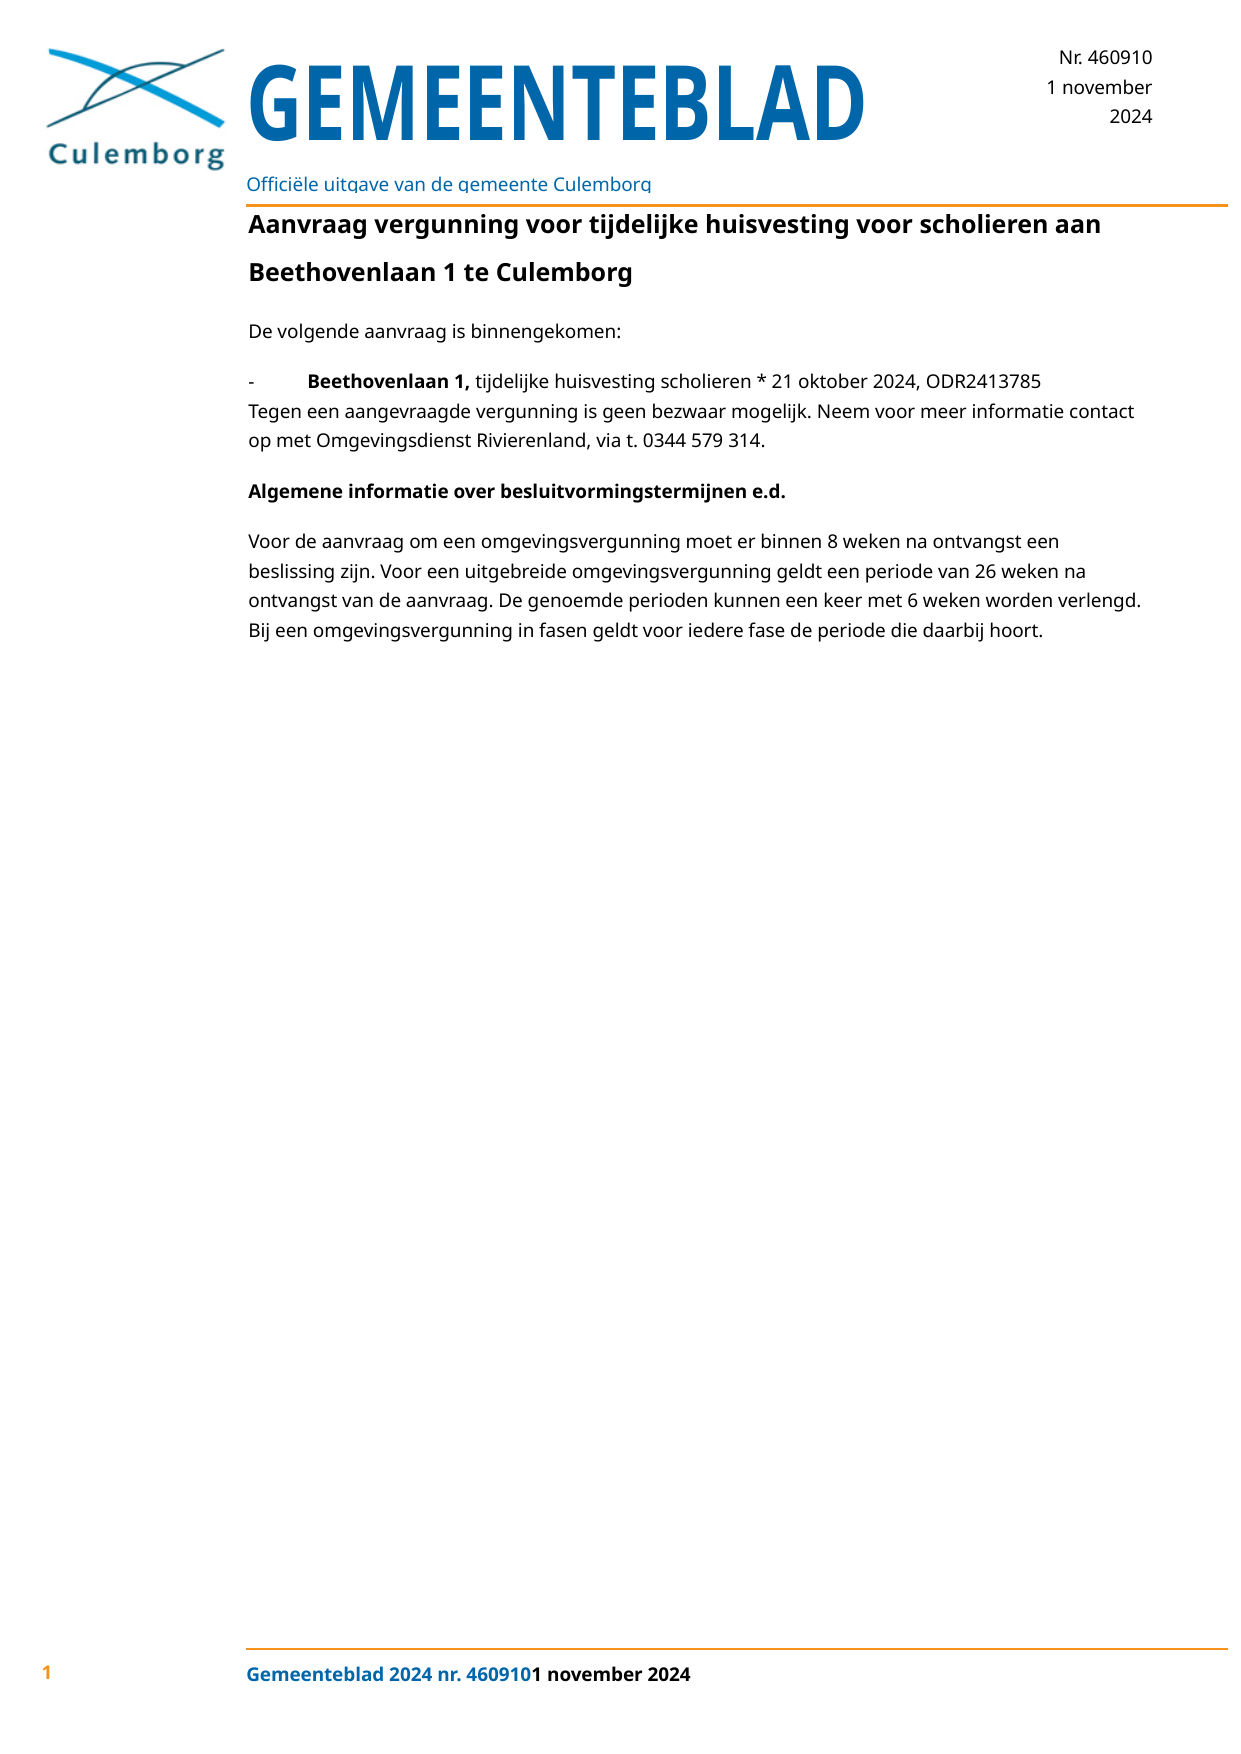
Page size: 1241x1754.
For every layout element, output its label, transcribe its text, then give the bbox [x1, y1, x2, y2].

text Tegen een aangevraagde vergunning is geen bezwaar mogelijk. Neem voor meer informatie contact op met Omgevingsdienst Rivierenland, via t. 0344 579 314. [248, 398, 1152, 453]
text Voor de aanvraag om een omgevingsvergunning moet er binnen 8 weken na ontvangst een beslissing zijn. Voor een uitgebreide omgevingsvergunning geldt een periode van 26 weken na ontvangst van de aanvraag. De genoemde perioden kunnen een keer met 6 weken worden verlengd. Bij een omgevingsvergunning in fasen geldt voor iedere fase de periode die daarbij hoort. [248, 528, 1152, 643]
text Aanvraag vergunning voor tijdelijke huisvesting voor scholieren aan Beethovenlaan 1 te Culemborg [248, 207, 1152, 288]
text Algemene informatie over besluitvormingstermijnen e.d. [248, 478, 1152, 504]
list Beethovenlaan 1, tijdelijke huisvesting scholieren * 21 oktober 2024, ODR2413785 [248, 368, 1152, 394]
picture [41, 47, 231, 172]
text De volgende aanvraag is binnengekomen: [248, 318, 1152, 344]
